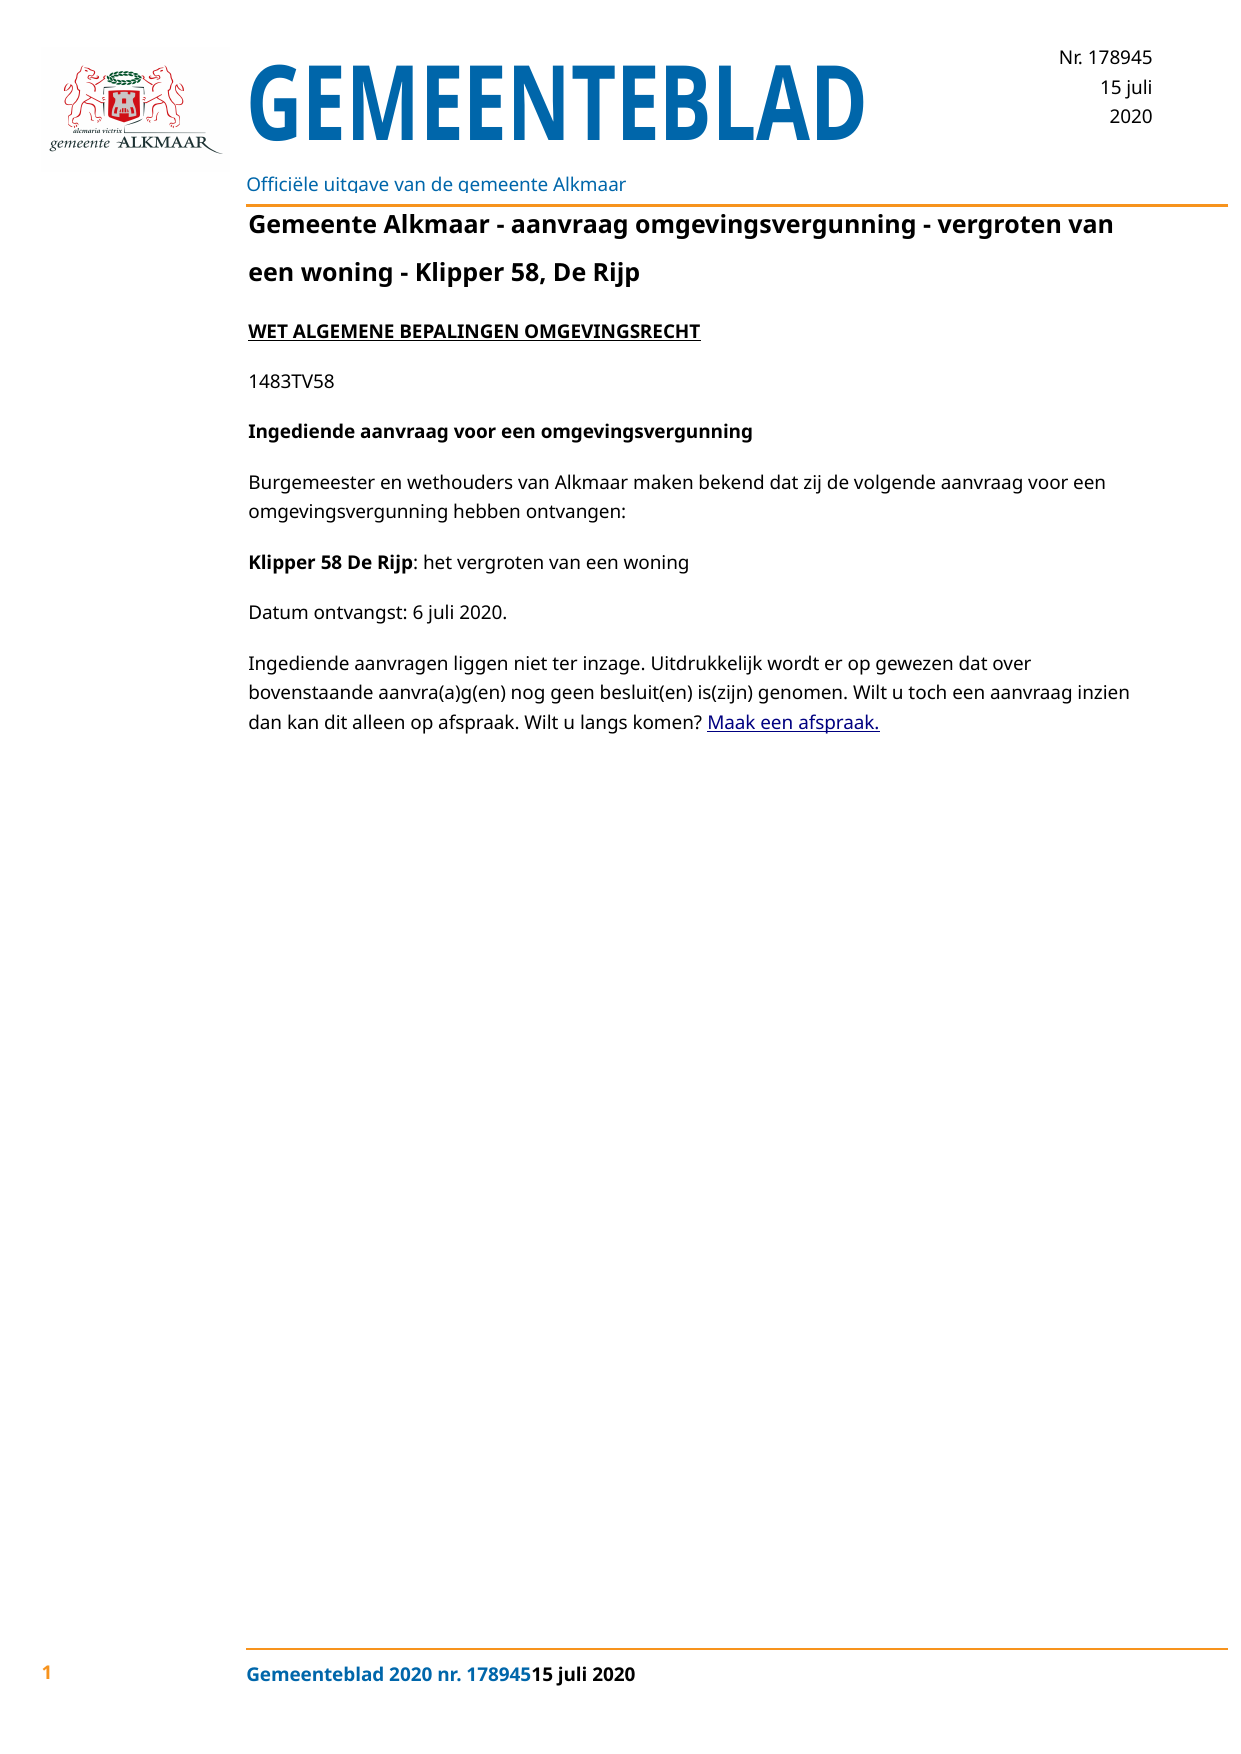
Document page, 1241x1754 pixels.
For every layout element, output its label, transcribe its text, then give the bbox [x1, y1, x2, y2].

text Burgemeester en wethouders van Alkmaar maken bekend dat zij de volgende aanvraag voor een omgevingsvergunning hebben ontvangen: [248, 469, 1152, 524]
text Ingediende aanvraag voor een omgevingsvergunning [248, 419, 1152, 444]
text 1483TV58 [248, 368, 1152, 394]
text Gemeente Alkmaar - aanvraag omgevingsvergunning - vergroten van een woning - Klipper 58, De Rijp [248, 207, 1152, 288]
picture [41, 47, 231, 172]
text WET ALGEMENE BEPALINGEN OMGEVINGSRECHT [248, 318, 1152, 344]
text Ingediende aanvragen liggen niet ter inzage. Uitdrukkelijk wordt er op gewezen dat over bovenstaande aanvra(a)g(en) nog geen besluit(en) is(zijn) genomen. Wilt u toch een aanvraag inzien dan kan dit alleen op afspraak. Wilt u langs komen? Maak een afspraak. [248, 650, 1152, 735]
text Klipper 58 De Rijp: het vergroten van een woning [248, 549, 1152, 575]
text Datum ontvangst: 6 juli 2020. [248, 599, 1152, 625]
